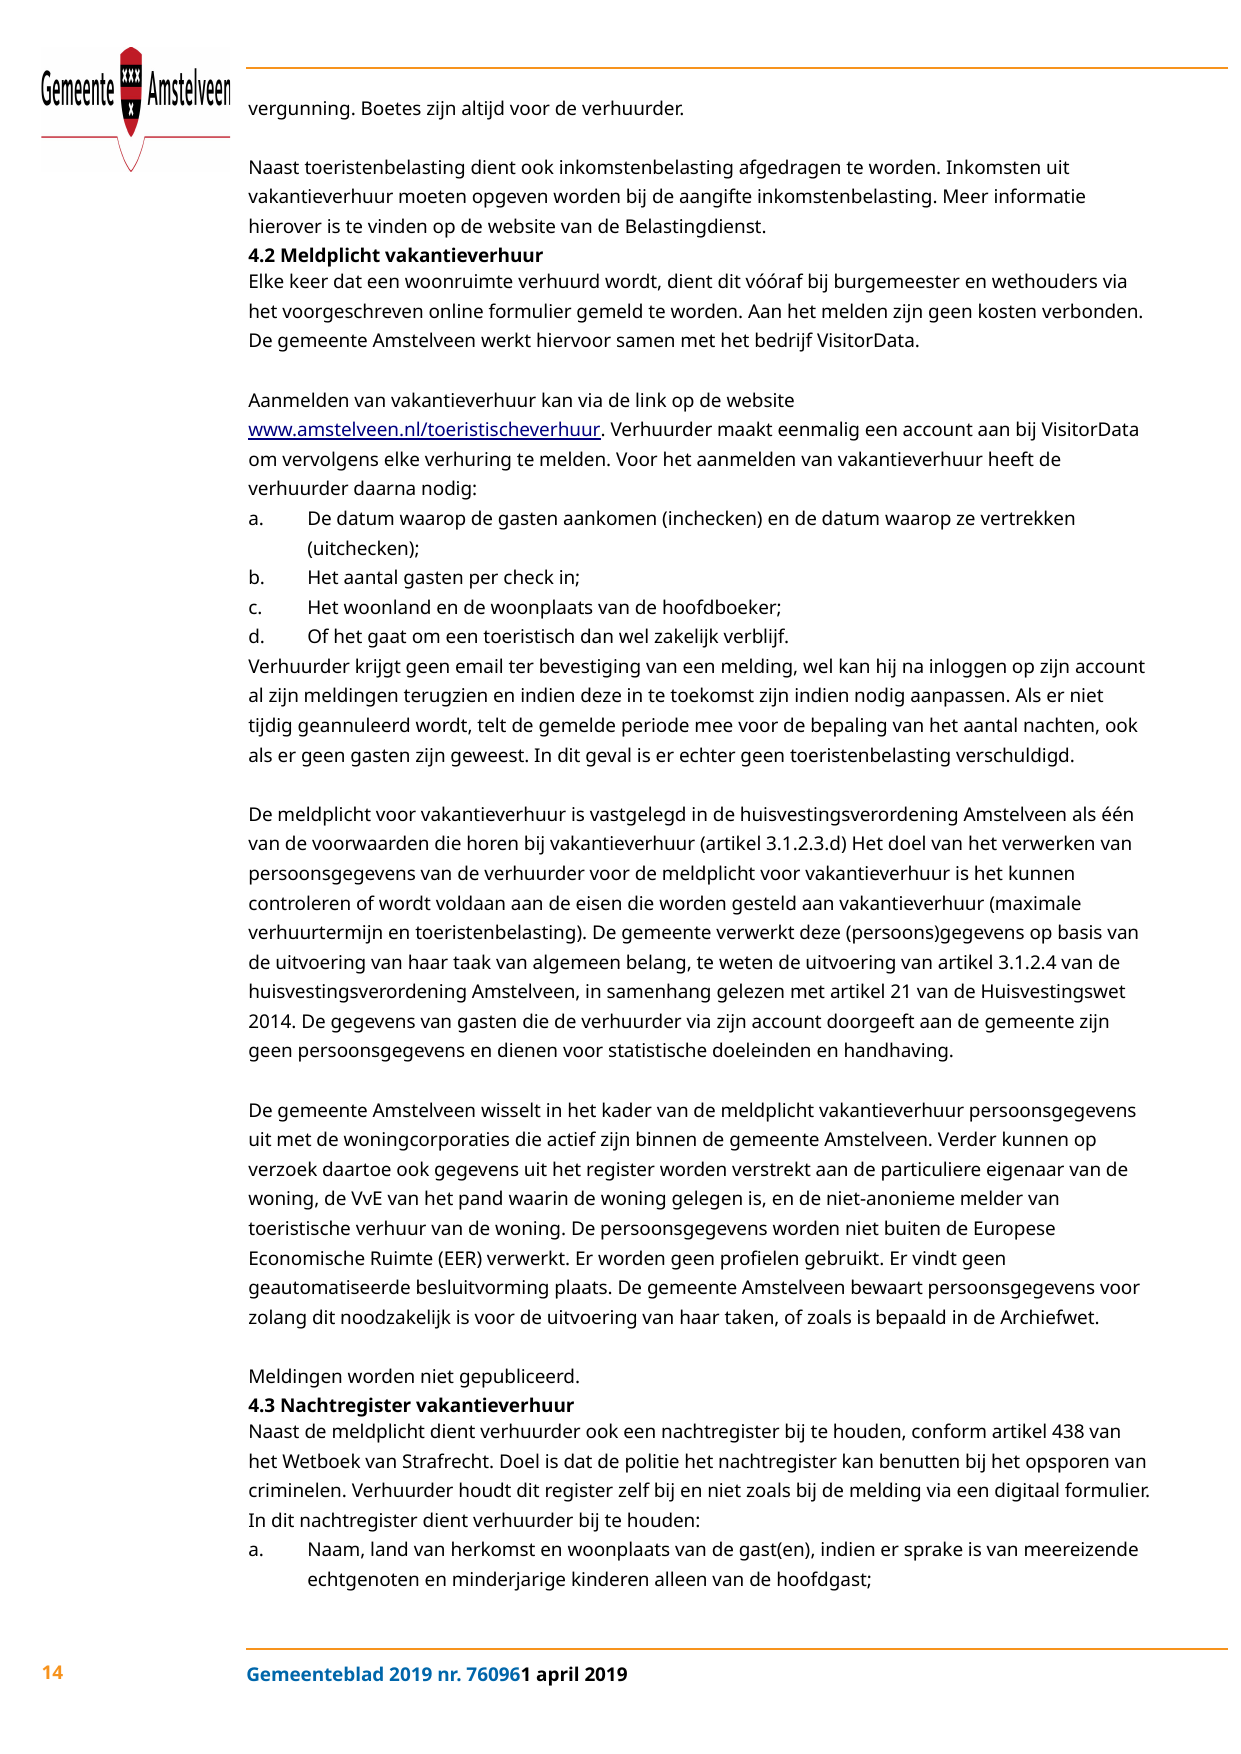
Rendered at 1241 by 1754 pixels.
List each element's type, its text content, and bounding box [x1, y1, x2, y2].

text Naast toeristenbelasting dient ook inkomstenbelasting afgedragen te worden. Inkomsten uit vakantieverhuur moeten opgeven worden bij de aangifte inkomstenbelasting. Meer informatie hierover is te vinden op de website van de Belastingdienst. [248, 154, 1152, 239]
text 4.2 Meldplicht vakantieverhuur [248, 243, 1152, 268]
text Aanmelden van vakantieverhuur kan via de link op de website www.amstelveen.nl/toeristischeverhuur. Verhuurder maakt eenmalig een account aan bij VisitorData om vervolgens elke verhuring te melden. Voor het aanmelden van vakantieverhuur heeft de verhuurder daarna nodig: [248, 387, 1152, 501]
list Naam, land van herkomst en woonplaats van de gast(en), indien er sprake is van meereizende echtgenoten en minderjarige kinderen alleen van de hoofdgast; [248, 1537, 1152, 1592]
text vergunning. Boetes zijn altijd voor de verhuurder. [248, 95, 1152, 121]
picture [41, 47, 231, 172]
text Verhuurder krijgt geen email ter bevestiging van een melding, wel kan hij na inloggen op zijn account al zijn meldingen terugzien en indien deze in te toekomst zijn indien nodig aanpassen. Als er niet tijdig geannuleerd wordt, telt de gemelde periode mee voor de bepaling van het aantal nachten, ook als er geen gasten zijn geweest. In dit geval is er echter geen toeristenbelasting verschuldigd. [248, 653, 1152, 767]
list Het woonland en de woonplaats van de hoofdboeker; [248, 594, 1152, 619]
text Naast de meldplicht dient verhuurder ook een nachtregister bij te houden, conform artikel 438 van het Wetboek van Strafrecht. Doel is dat de politie het nachtregister kan benutten bij het opsporen van criminelen. Verhuurder houdt dit register zelf bij en niet zoals bij de melding via een digitaal formulier. In dit nachtregister dient verhuurder bij te houden: [248, 1418, 1152, 1533]
text 4.3 Nachtregister vakantieverhuur [248, 1393, 1152, 1418]
text De gemeente Amstelveen wisselt in het kader van de meldplicht vakantieverhuur persoonsgegevens uit met de woningcorporaties die actief zijn binnen de gemeente Amstelveen. Verder kunnen op verzoek daartoe ook gegevens uit het register worden verstrekt aan de particuliere eigenaar van de woning, de VvE van het pand waarin de woning gelegen is, en de niet-anonieme melder van toeristische verhuur van de woning. De persoonsgegevens worden niet buiten de Europese Economische Ruimte (EER) verwerkt. Er worden geen profielen gebruikt. Er vindt geen geautomatiseerde besluitvorming plaats. De gemeente Amstelveen bewaart persoonsgegevens voor zolang dit noodzakelijk is voor de uitvoering van haar taken, of zoals is bepaald in de Archiefwet. [248, 1097, 1152, 1329]
list De datum waarop de gasten aankomen (inchecken) en de datum waarop ze vertrekken (uitchecken); [248, 505, 1152, 560]
list Of het gaat om een toeristisch dan wel zakelijk verblijf. [248, 623, 1152, 649]
text Meldingen worden niet gepubliceerd. [248, 1363, 1152, 1389]
list Het aantal gasten per check in; [248, 564, 1152, 590]
text De meldplicht voor vakantieverhuur is vastgelegd in de huisvestingsverordening Amstelveen als één van de voorwaarden die horen bij vakantieverhuur (artikel 3.1.2.3.d) Het doel van het verwerken van persoonsgegevens van de verhuurder voor de meldplicht voor vakantieverhuur is het kunnen controleren of wordt voldaan aan de eisen die worden gesteld aan vakantieverhuur (maximale verhuurtermijn en toeristenbelasting). De gemeente verwerkt deze (persoons)gegevens op basis van de uitvoering van haar taak van algemeen belang, te weten de uitvoering van artikel 3.1.2.4 van de huisvestingsverordening Amstelveen, in samenhang gelezen met artikel 21 van de Huisvestingswet 2014. De gegevens van gasten die de verhuurder via zijn account doorgeeft aan de gemeente zijn geen persoonsgegevens en dienen voor statistische doeleinden en handhaving. [248, 801, 1152, 1063]
text Elke keer dat een woonruimte verhuurd wordt, dient dit vóóraf bij burgemeester en wethouders via het voorgeschreven online formulier gemeld te worden. Aan het melden zijn geen kosten verbonden. De gemeente Amstelveen werkt hiervoor samen met het bedrijf VisitorData. [248, 268, 1152, 353]
